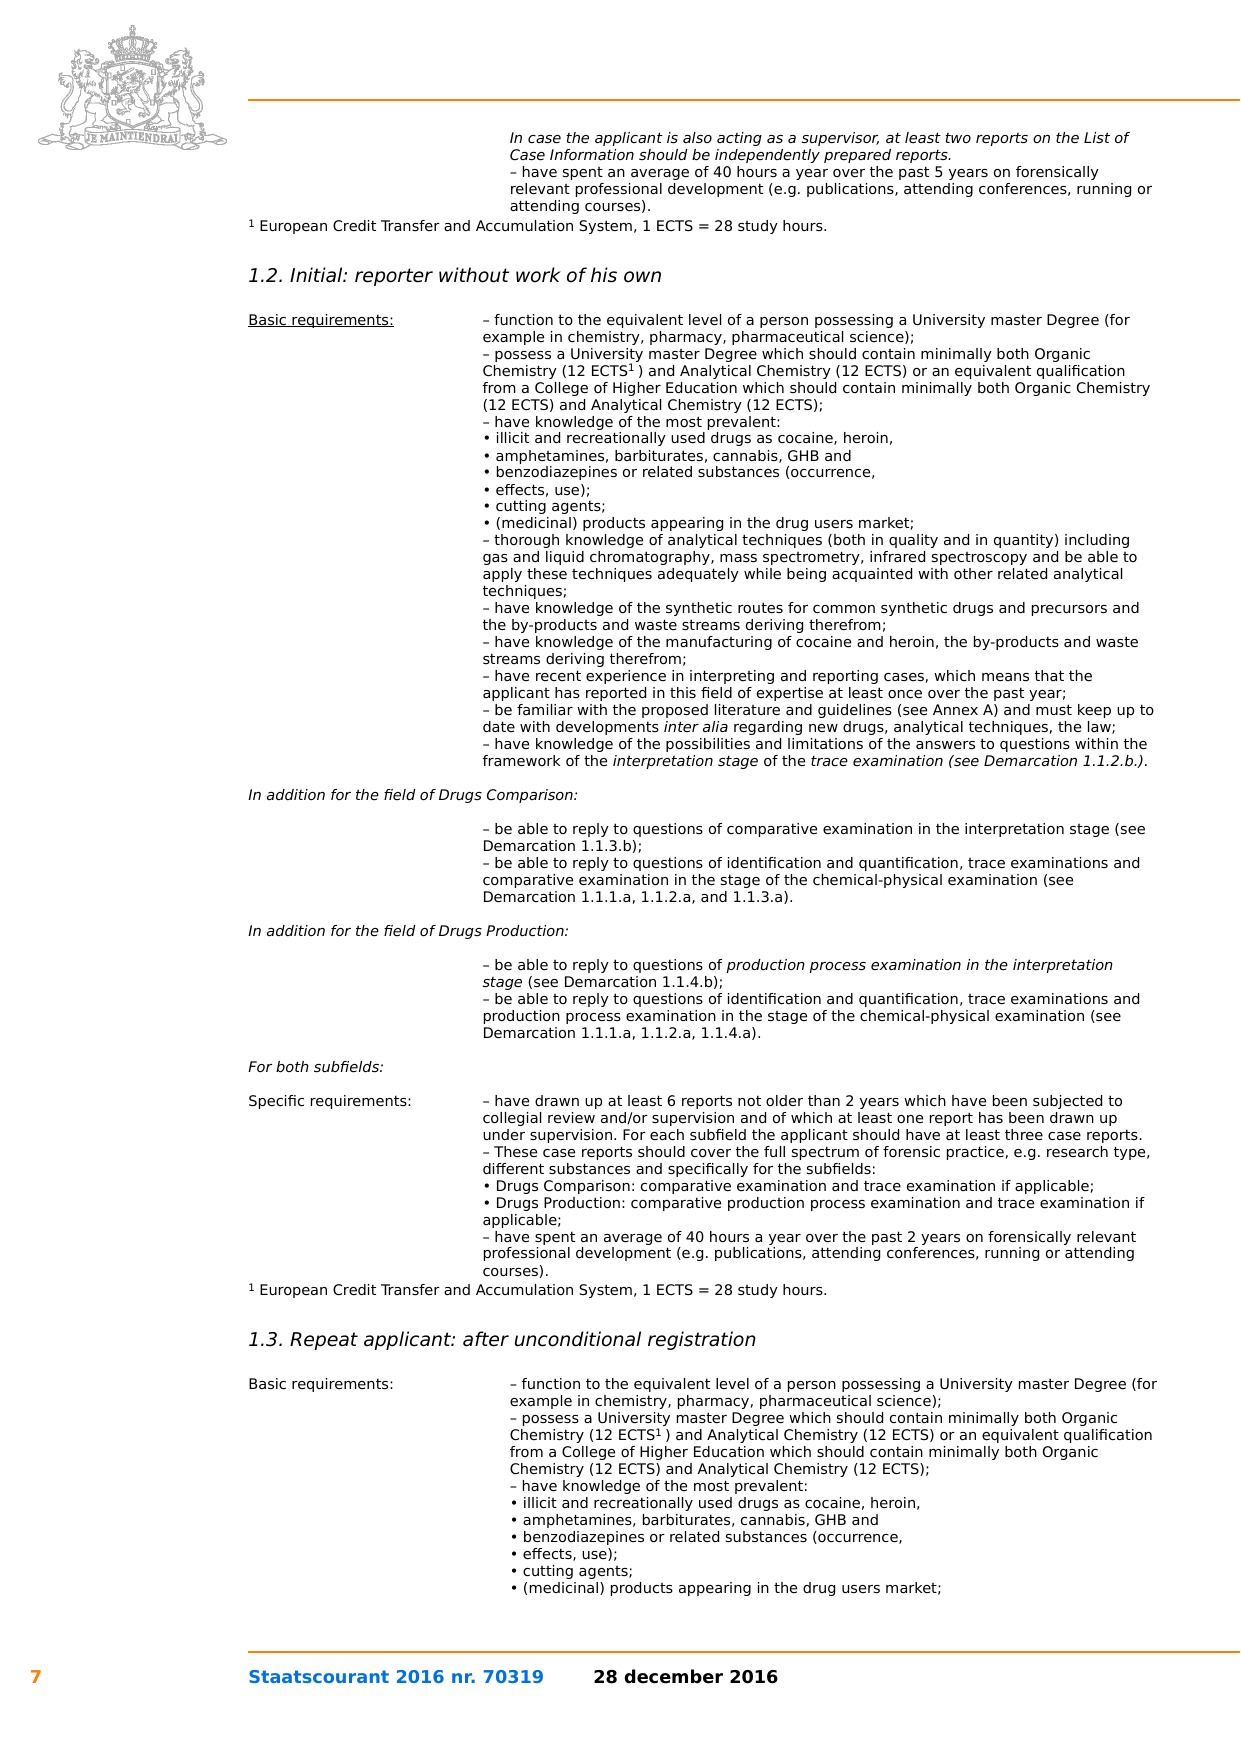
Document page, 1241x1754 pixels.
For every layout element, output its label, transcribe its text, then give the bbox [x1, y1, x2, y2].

table_header Basic requirements: [248, 1376, 503, 1597]
table_cell 1 European Credit Transfer and Accumulation System, 1 ECTS = 28 study hours. [248, 1279, 1163, 1299]
table_header – function to the equivalent level of a person possessing a University master Degree (for example in chemistry, pharmacy, pharmaceutical science); – possess a University master Degree which should contain minimally both Organic Chemistry (12 ECTS1) and Analytical Chemistry (12 ECTS) or an equivalent qualification from a College of Higher Education which should contain minimally both Organic Chemistry (12 ECTS) and Analytical Chemistry (12 ECTS); – have knowledge of the most prevalent: • illicit and recreationally used drugs as cocaine, heroin, • amphetamines, barbiturates, cannabis, GHB and • benzodiazepines or related substances (occurrence, • effects, use); • cutting agents; • (medicinal) products appearing in the drug users market; – thorough knowledge of analytical techniques (both in quality and in quantity) including gas and liquid chromatography, mass spectrometry, infrared spectroscopy and be able to apply these techniques adequately while being acquainted with other related analytical techniques; – have knowledge of the synthetic routes for common synthetic drugs and precursors and the by-products and waste streams deriving therefrom; – have knowledge of the manufacturing of cocaine and heroin, the by-products and waste streams deriving therefrom; – have recent experience in interpreting and reporting cases, which means that the applicant has reported in this field of expertise at least once over the past year; – be familiar with the proposed literature and guidelines (see Annex A) and must keep up to date with developments inter alia regarding new drugs, analytical techniques, the law; – have knowledge of the possibilities and limitations of the answers to questions within the framework of the interpretation stage of the trace examination (see Demarcation 1.1.2.b.). [476, 312, 1163, 770]
table_cell [476, 906, 1163, 923]
subtitle 1.3. Repeat applicant: after unconditional registration [248, 1329, 1163, 1351]
table_cell [248, 1042, 476, 1059]
table_header – function to the equivalent level of a person possessing a University master Degree (for example in chemistry, pharmacy, pharmaceutical science); – possess a University master Degree which should contain minimally both Organic Chemistry (12 ECTS1) and Analytical Chemistry (12 ECTS) or an equivalent qualification from a College of Higher Education which should contain minimally both Organic Chemistry (12 ECTS) and Analytical Chemistry (12 ECTS); – have knowledge of the most prevalent: • illicit and recreationally used drugs as cocaine, heroin, • amphetamines, barbiturates, cannabis, GHB and • benzodiazepines or related substances (occurrence, • effects, use); • cutting agents; • (medicinal) products appearing in the drug users market; [504, 1376, 1163, 1597]
table_cell – be able to reply to questions of production process examination in the interpretation stage (see Demarcation 1.1.4.b); – be able to reply to questions of identification and quantification, trace examinations and production process examination in the stage of the chemical-physical examination (see Demarcation 1.1.1.a, 1.1.2.a, 1.1.4.a). [476, 957, 1163, 1042]
table_cell [248, 770, 476, 787]
table_cell [248, 821, 476, 906]
subtitle 1.2. Initial: reporter without work of his own [248, 264, 1163, 287]
table_cell – have drawn up at least 6 reports not older than 2 years which have been subjected to collegial review and/or supervision and of which at least one report has been drawn up under supervision. For each subfield the applicant should have at least three case reports. – These case reports should cover the full spectrum of forensic practice, e.g. research type, different substances and specifically for the subfields: • Drugs Comparison: comparative examination and trace examination if applicable; • Drugs Production: comparative production process examination and trace examination if applicable; – have spent an average of 40 hours a year over the past 2 years on forensically relevant professional development (e.g. publications, attending conferences, running or attending courses). [476, 1093, 1163, 1279]
table_cell [248, 957, 476, 1042]
table_cell For both subfields: [248, 1059, 1163, 1076]
table_cell [248, 906, 476, 923]
table_cell In addition for the field of Drugs Production: [248, 923, 1163, 940]
table_cell [248, 1076, 476, 1093]
table_cell [476, 770, 1163, 787]
table_cell In case the applicant is also acting as a supervisor, at least two reports on the List of Case Information should be independently prepared reports. – have spent an average of 40 hours a year over the past 5 years on forensically relevant professional development (e.g. publications, attending conferences, running or attending courses). [504, 130, 1163, 215]
table_cell [248, 804, 1163, 821]
picture [38, 25, 227, 150]
table_cell 1 European Credit Transfer and Accumulation System, 1 ECTS = 28 study hours. [248, 215, 1163, 234]
table_cell Specific requirements: [248, 1093, 476, 1279]
table_cell [476, 1076, 1163, 1093]
table_header Basic requirements: [248, 312, 476, 770]
table_cell – be able to reply to questions of comparative examination in the interpretation stage (see Demarcation 1.1.3.b); – be able to reply to questions of identification and quantification, trace examinations and comparative examination in the stage of the chemical-physical examination (see Demarcation 1.1.1.a, 1.1.2.a, and 1.1.3.a). [476, 821, 1163, 906]
table_cell In addition for the field of Drugs Comparison: [248, 787, 1163, 804]
table_cell [248, 940, 1163, 957]
table_cell [248, 130, 503, 215]
table_cell [476, 1042, 1163, 1059]
